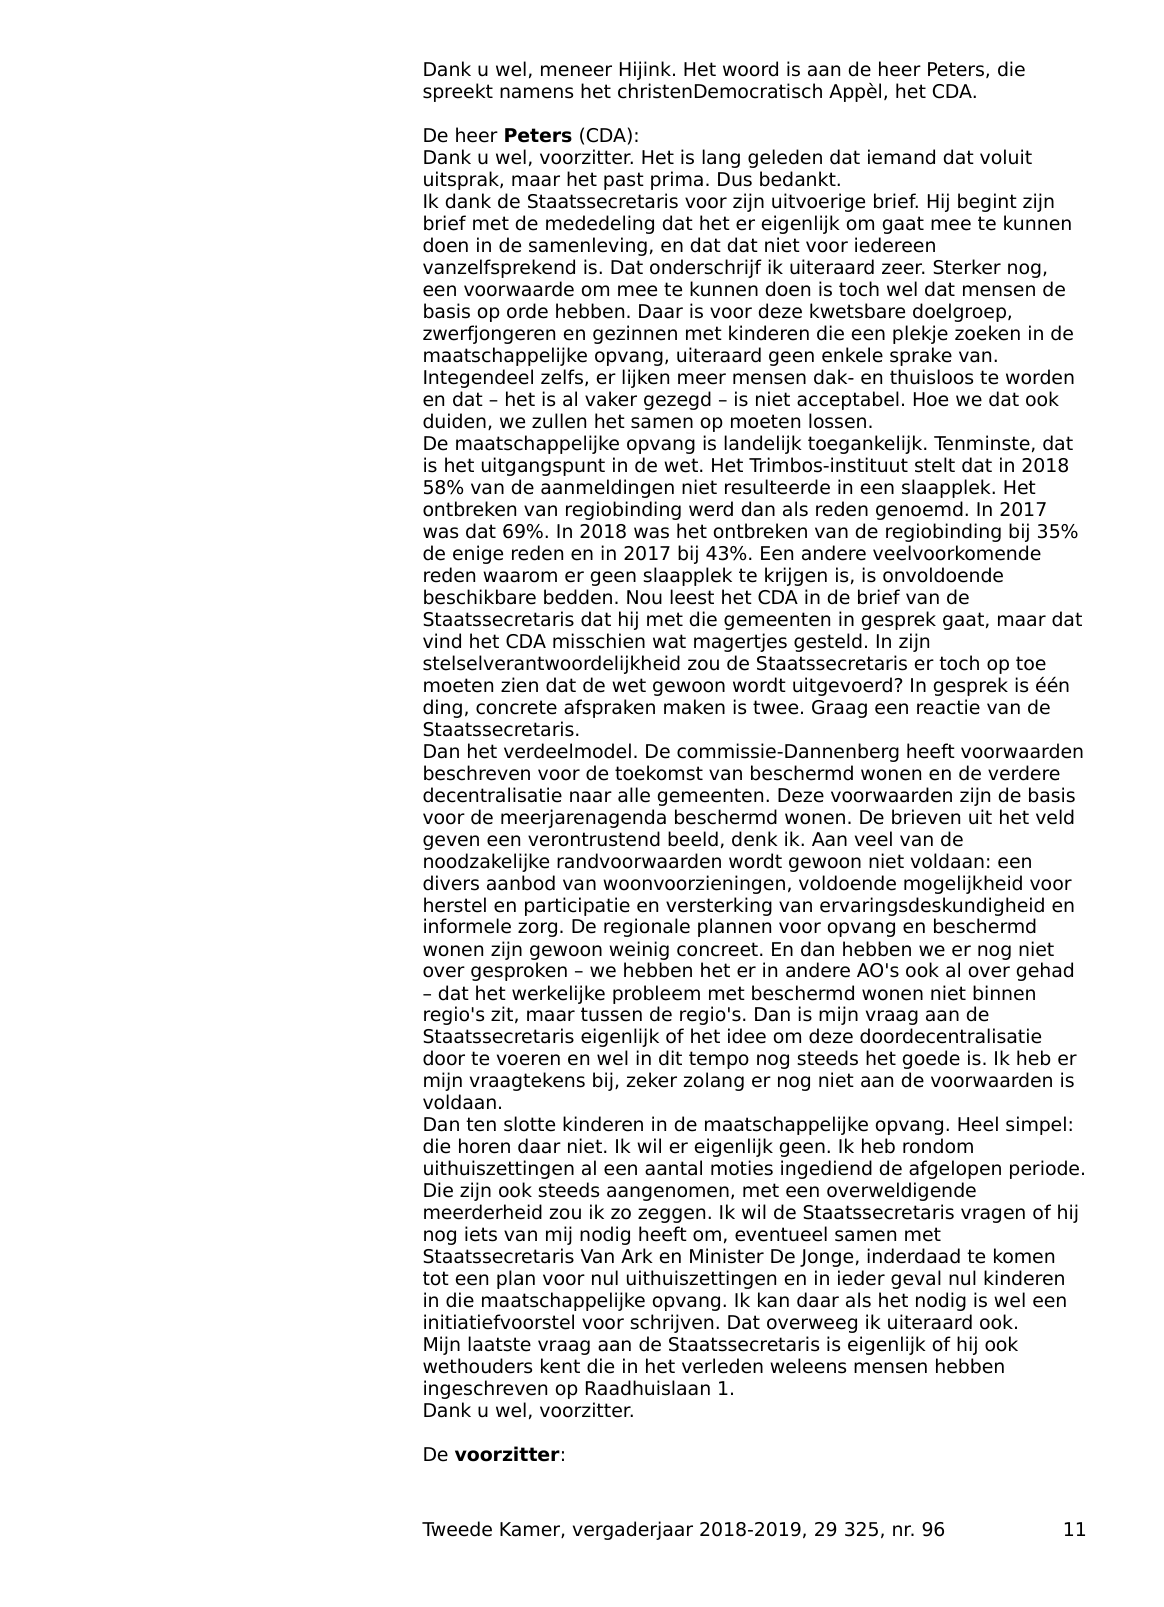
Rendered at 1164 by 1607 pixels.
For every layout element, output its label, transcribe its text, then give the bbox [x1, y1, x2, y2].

text De heer Peters (CDA): [422, 125, 1087, 147]
text De maatschappelijke opvang is landelijk toegankelijk. Tenminste, dat is het uitgangspunt in de wet. Het Trimbos-instituut stelt dat in 2018 58% van de aanmeldingen niet resulteerde in een slaapplek. Het ontbreken van regiobinding werd dan als reden genoemd. In 2017 was dat 69%. In 2018 was het ontbreken van de regiobinding bij 35% de enige reden en in 2017 bij 43%. Een andere veelvoorkomende reden waarom er geen slaapplek te krijgen is, is onvoldoende beschikbare bedden. Nou leest het CDA in de brief van de Staatssecretaris dat hij met die gemeenten in gesprek gaat, maar dat vind het CDA misschien wat magertjes gesteld. In zijn stelselverantwoordelijkheid zou de Staatssecretaris er toch op toe moeten zien dat de wet gewoon wordt uitgevoerd? In gesprek is één ding, concrete afspraken maken is twee. Graag een reactie van de Staatssecretaris. [422, 433, 1087, 741]
text De voorzitter: [422, 1444, 1087, 1466]
text Mijn laatste vraag aan de Staatssecretaris is eigenlijk of hij ook wethouders kent die in het verleden weleens mensen hebben ingeschreven op Raadhuislaan 1. [422, 1334, 1087, 1400]
text Dank u wel, meneer Hijink. Het woord is aan de heer Peters, die spreekt namens het christenDemocratisch Appèl, het CDA. [422, 59, 1087, 103]
text Dank u wel, voorzitter. Het is lang geleden dat iemand dat voluit uitsprak, maar het past prima. Dus bedankt. [422, 147, 1087, 191]
text Dank u wel, voorzitter. [422, 1400, 1087, 1422]
text Dan het verdeelmodel. De commissie-Dannenberg heeft voorwaarden beschreven voor de toekomst van beschermd wonen en de verdere decentralisatie naar alle gemeenten. Deze voorwaarden zijn de basis voor de meerjarenagenda beschermd wonen. De brieven uit het veld geven een verontrustend beeld, denk ik. Aan veel van de noodzakelijke randvoorwaarden wordt gewoon niet voldaan: een divers aanbod van woonvoorzieningen, voldoende mogelijkheid voor herstel en participatie en versterking van ervaringsdeskundigheid en informele zorg. De regionale plannen voor opvang en beschermd wonen zijn gewoon weinig concreet. En dan hebben we er nog niet over gesproken – we hebben het er in andere AO's ook al over gehad – dat het werkelijke probleem met beschermd wonen niet binnen regio's zit, maar tussen de regio's. Dan is mijn vraag aan de Staatssecretaris eigenlijk of het idee om deze doordecentralisatie door te voeren en wel in dit tempo nog steeds het goede is. Ik heb er mijn vraagtekens bij, zeker zolang er nog niet aan de voorwaarden is voldaan. [422, 741, 1087, 1114]
text Dan ten slotte kinderen in de maatschappelijke opvang. Heel simpel: die horen daar niet. Ik wil er eigenlijk geen. Ik heb rondom uithuiszettingen al een aantal moties ingediend de afgelopen periode. Die zijn ook steeds aangenomen, met een overweldigende meerderheid zou ik zo zeggen. Ik wil de Staatssecretaris vragen of hij nog iets van mij nodig heeft om, eventueel samen met Staatssecretaris Van Ark en Minister De Jonge, inderdaad te komen tot een plan voor nul uithuiszettingen en in ieder geval nul kinderen in die maatschappelijke opvang. Ik kan daar als het nodig is wel een initiatiefvoorstel voor schrijven. Dat overweeg ik uiteraard ook. [422, 1114, 1087, 1334]
text Ik dank de Staatssecretaris voor zijn uitvoerige brief. Hij begint zijn brief met de mededeling dat het er eigenlijk om gaat mee te kunnen doen in de samenleving, en dat dat niet voor iedereen vanzelfsprekend is. Dat onderschrijf ik uiteraard zeer. Sterker nog, een voorwaarde om mee te kunnen doen is toch wel dat mensen de basis op orde hebben. Daar is voor deze kwetsbare doelgroep, zwerfjongeren en gezinnen met kinderen die een plekje zoeken in de maatschappelijke opvang, uiteraard geen enkele sprake van. Integendeel zelfs, er lijken meer mensen dak- en thuisloos te worden en dat – het is al vaker gezegd – is niet acceptabel. Hoe we dat ook duiden, we zullen het samen op moeten lossen. [422, 191, 1087, 433]
